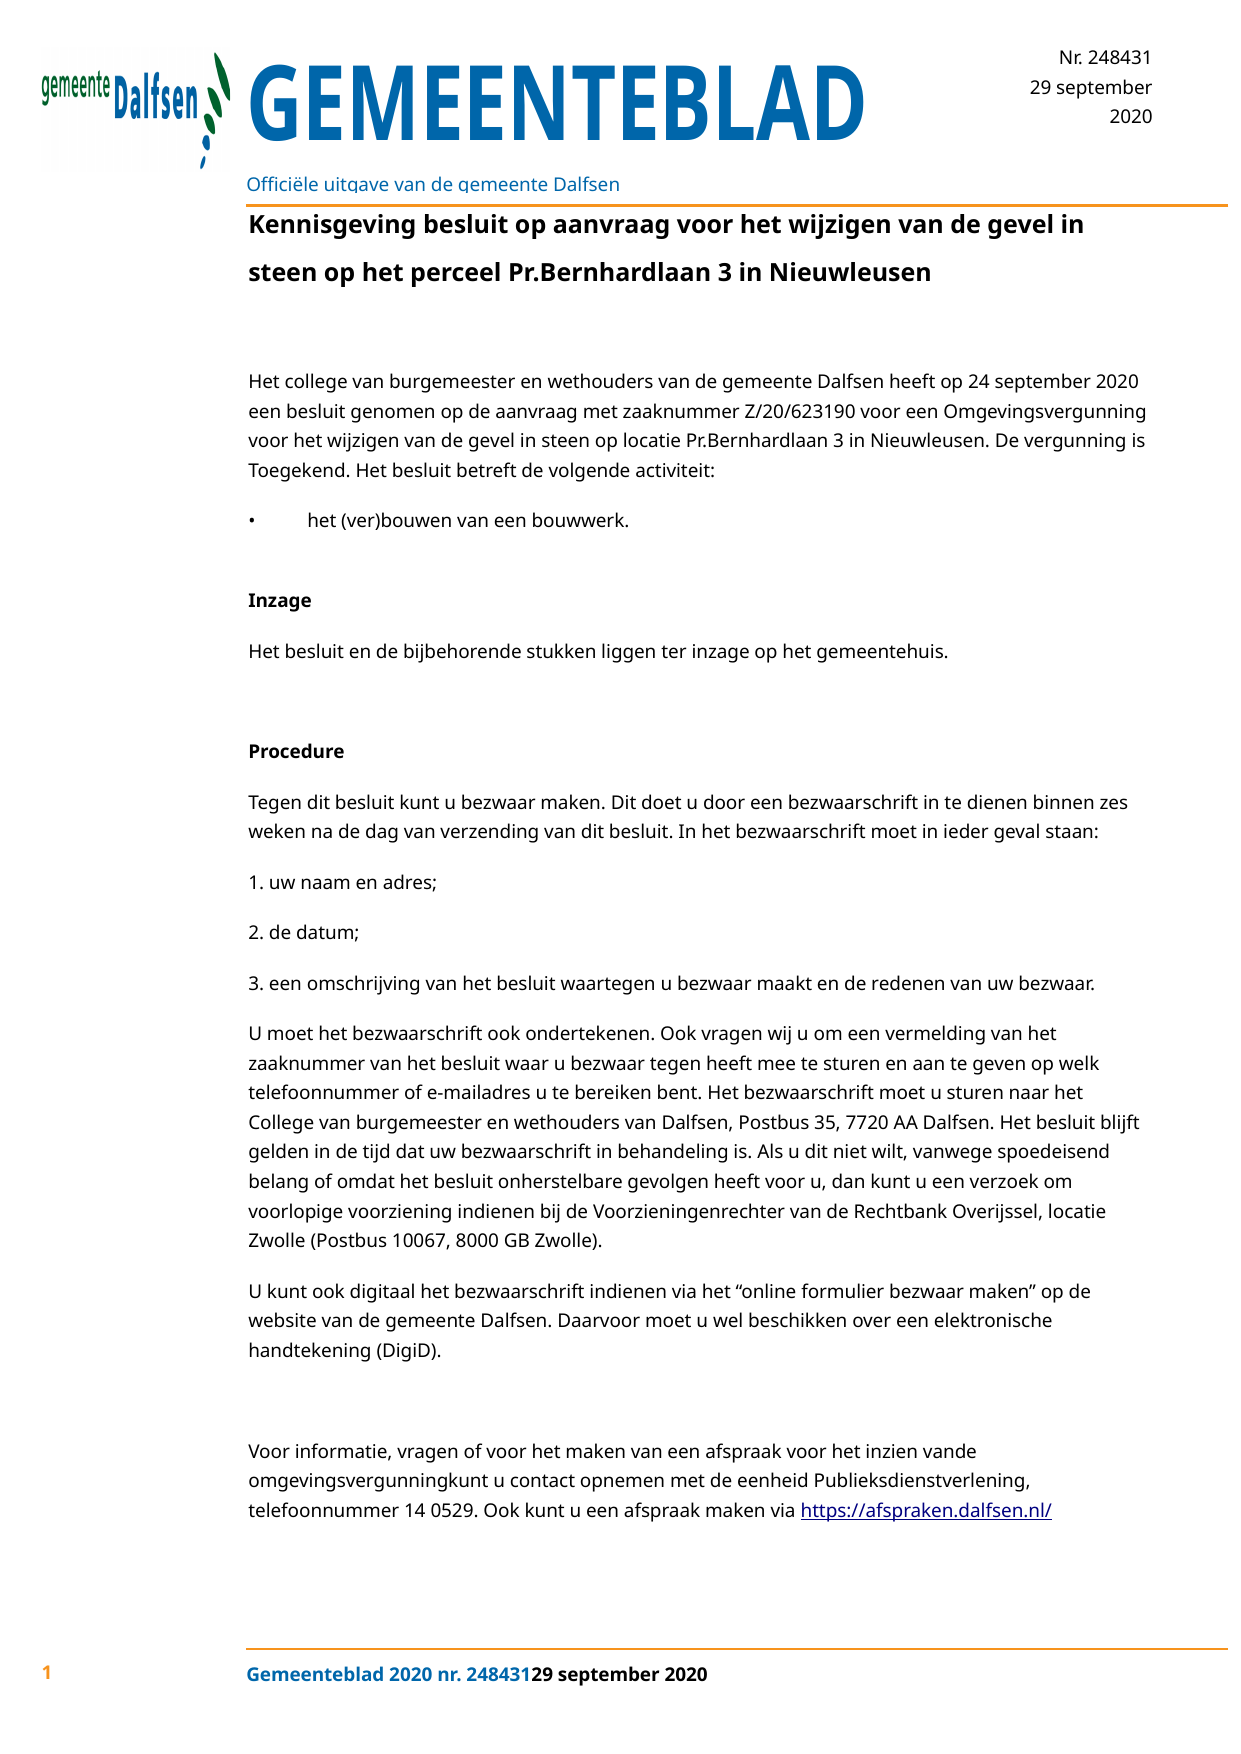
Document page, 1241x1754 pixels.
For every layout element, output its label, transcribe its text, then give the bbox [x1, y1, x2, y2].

text 1. uw naam en adres; [248, 869, 1152, 895]
text Tegen dit besluit kunt u bezwaar maken. Dit doet u door een bezwaarschrift in te dienen binnen zes weken na de dag van verzending van dit besluit. In het bezwaarschrift moet in ieder geval staan: [248, 789, 1152, 844]
picture [41, 47, 231, 172]
text Kennisgeving besluit op aanvraag voor het wijzigen van de gevel in steen op het perceel Pr.Bernhardlaan 3 in Nieuwleusen [248, 207, 1152, 288]
text 2. de datum; [248, 919, 1152, 945]
text Het besluit en de bijbehorende stukken liggen ter inzage op het gemeentehuis. [248, 638, 1152, 664]
text Het college van burgemeester en wethouders van de gemeente Dalfsen heeft op 24 september 2020 een besluit genomen op de aanvraag met zaaknummer Z/20/623190 voor een Omgevingsvergunning voor het wijzigen van de gevel in steen op locatie Pr.Bernhardlaan 3 in Nieuwleusen. De vergunning is Toegekend. Het besluit betreft de volgende activiteit: [248, 368, 1152, 483]
text U kunt ook digitaal het bezwaarschrift indienen via het “online formulier bezwaar maken” op de website van de gemeente Dalfsen. Daarvoor moet u wel beschikken over een elektronische handtekening (DigiD). [248, 1278, 1152, 1363]
text 3. een omschrijving van het besluit waartegen u bezwaar maakt en de redenen van uw bezwaar. [248, 970, 1152, 996]
text Inzage [248, 587, 1152, 613]
list het (ver)bouwen van een bouwwerk. [248, 507, 1152, 533]
text Procedure [248, 739, 1152, 764]
text Voor informatie, vragen of voor het maken van een afspraak voor het inzien vande omgevingsvergunningkunt u contact opnemen met de eenheid Publieksdienstverlening, telefoonnummer 14 0529. Ook kunt u een afspraak maken via https://afspraken.dalfsen.nl/ [248, 1438, 1152, 1523]
text U moet het bezwaarschrift ook ondertekenen. Ook vragen wij u om een vermelding van het zaaknummer van het besluit waar u bezwaar tegen heeft mee te sturen en aan te geven op welk telefoonnummer of e-mailadres u te bereiken bent. Het bezwaarschrift moet u sturen naar het College van burgemeester en wethouders van Dalfsen, Postbus 35, 7720 AA Dalfsen. Het besluit blijft gelden in de tijd dat uw bezwaarschrift in behandeling is. Als u dit niet wilt, vanwege spoedeisend belang of omdat het besluit onherstelbare gevolgen heeft voor u, dan kunt u een verzoek om voorlopige voorziening indienen bij de Voorzieningenrechter van de Rechtbank Overijssel, locatie Zwolle (Postbus 10067, 8000 GB Zwolle). [248, 1020, 1152, 1253]
